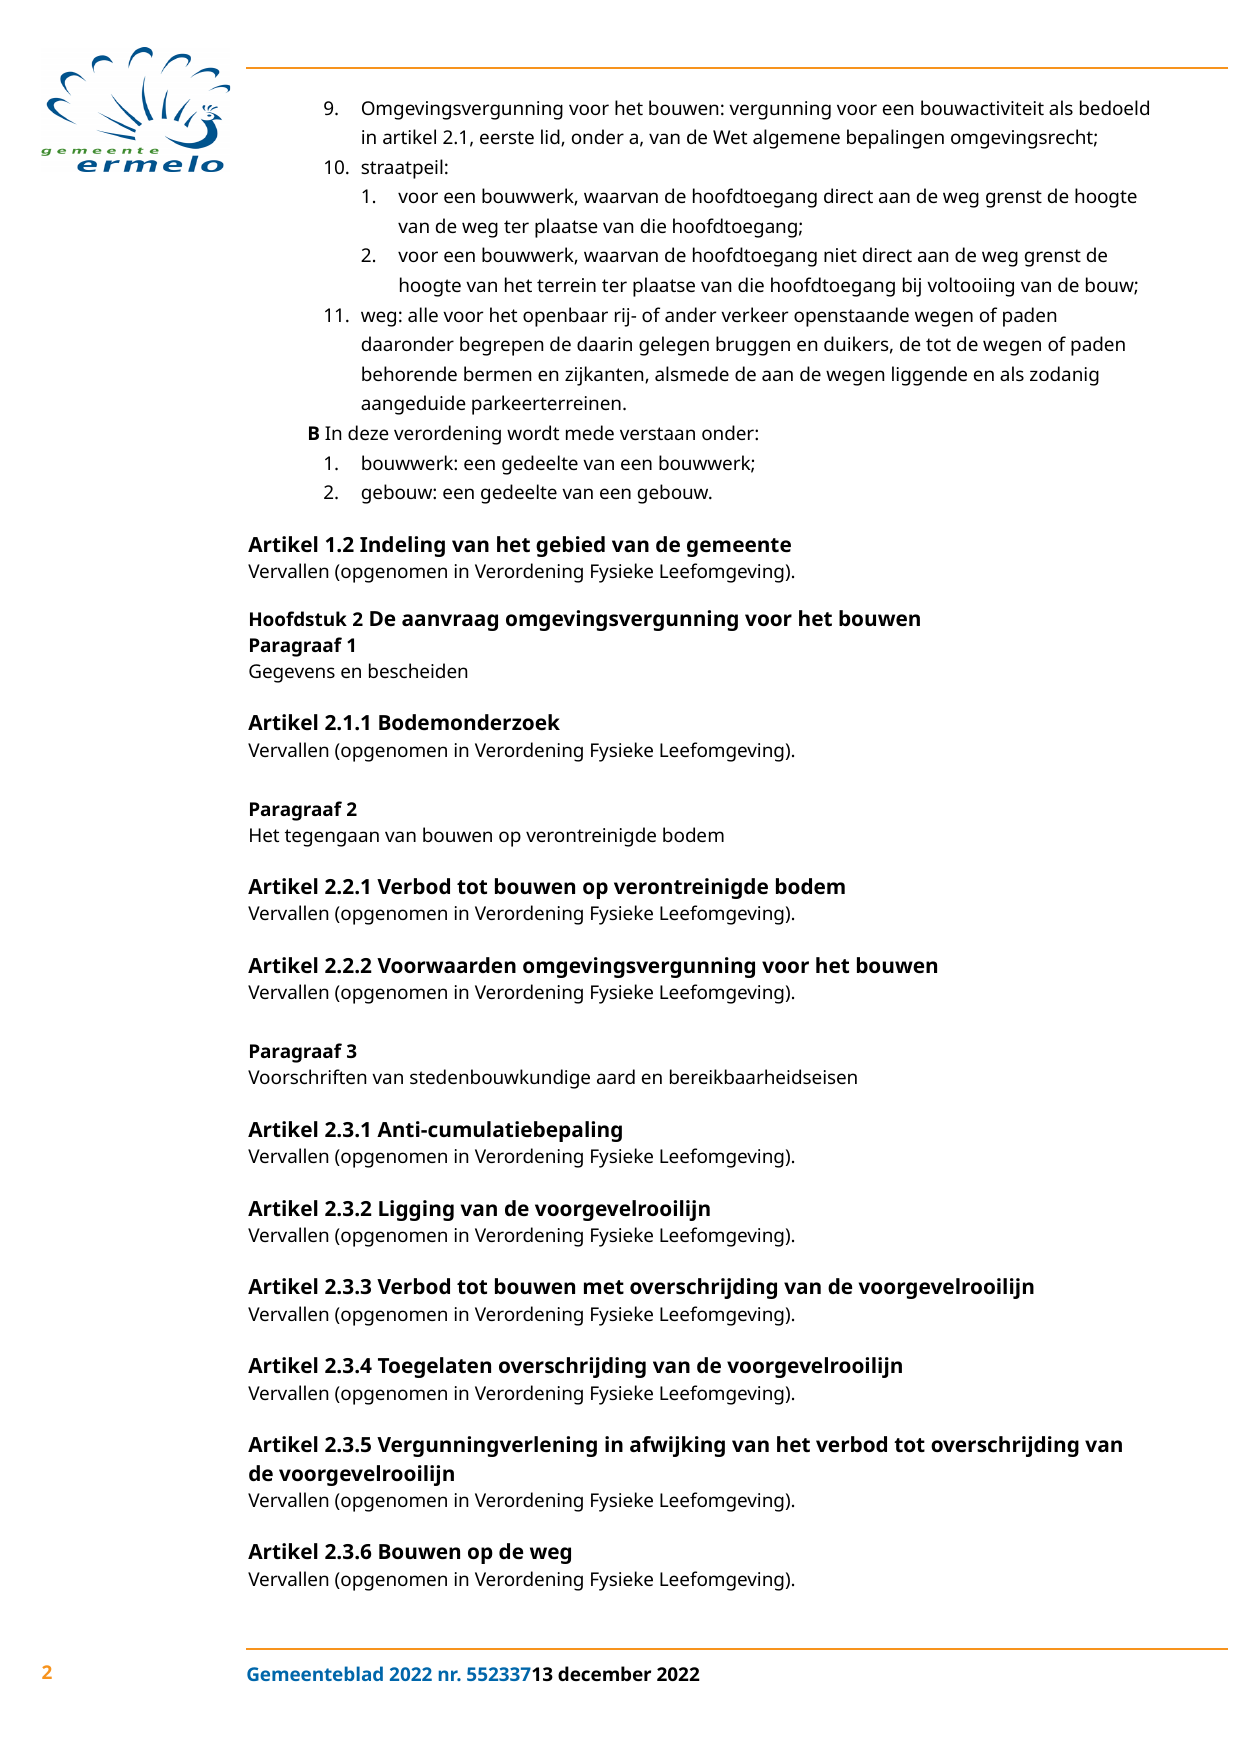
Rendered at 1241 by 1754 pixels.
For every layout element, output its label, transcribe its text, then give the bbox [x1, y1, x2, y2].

picture [41, 47, 231, 172]
text Artikel 1.2 Indeling van het gebied van de gemeente [248, 530, 1152, 558]
text Hoofdstuk 2 De aanvraag omgevingsvergunning voor het bouwen [248, 604, 1152, 632]
text Artikel 2.3.5 Vergunningverlening in afwijking van het verbod tot overschrijding van de voorgevelrooilijn [248, 1430, 1152, 1487]
text Vervallen (opgenomen in Verordening Fysieke Leefomgeving). [248, 979, 1152, 1005]
list gebouw: een gedeelte van een gebouw. [323, 479, 1152, 505]
text Vervallen (opgenomen in Verordening Fysieke Leefomgeving). [248, 1487, 1152, 1513]
text Vervallen (opgenomen in Verordening Fysieke Leefomgeving). [248, 1143, 1152, 1169]
text Artikel 2.2.1 Verbod tot bouwen op verontreinigde bodem [248, 872, 1152, 901]
list weg: alle voor het openbaar rij- of ander verkeer openstaande wegen of paden daaronder begrepen de daarin gelegen bruggen en duikers, de tot de wegen of paden behorende bermen en zijkanten, alsmede de aan de wegen liggende en als zodanig aangeduide parkeerterreinen. [323, 302, 1152, 416]
text Artikel 2.3.6 Bouwen op de weg [248, 1537, 1152, 1566]
list B In deze verordening wordt mede verstaan onder: [248, 420, 1152, 446]
text Paragraaf 1 [248, 632, 1152, 658]
text Artikel 2.3.4 Toegelaten overschrijding van de voorgevelrooilijn [248, 1351, 1152, 1380]
list bouwwerk: een gedeelte van een bouwwerk; [323, 450, 1152, 476]
text Het tegengaan van bouwen op verontreinigde bodem [248, 822, 1152, 847]
text Vervallen (opgenomen in Verordening Fysieke Leefomgeving). [248, 1301, 1152, 1327]
text Paragraaf 3 [248, 1039, 1152, 1064]
list straatpeil: [323, 154, 1152, 180]
text Vervallen (opgenomen in Verordening Fysieke Leefomgeving). [248, 1380, 1152, 1406]
text Gegevens en bescheiden [248, 658, 1152, 684]
list voor een bouwwerk, waarvan de hoofdtoegang niet direct aan de weg grenst de hoogte van het terrein ter plaatse van die hoofdtoegang bij voltooiing van de bouw; [361, 243, 1152, 298]
list voor een bouwwerk, waarvan de hoofdtoegang direct aan de weg grenst de hoogte van de weg ter plaatse van die hoofdtoegang; [361, 183, 1152, 239]
text Vervallen (opgenomen in Verordening Fysieke Leefomgeving). [248, 1566, 1152, 1592]
text Artikel 2.2.2 Voorwaarden omgevingsvergunning voor het bouwen [248, 951, 1152, 979]
text Vervallen (opgenomen in Verordening Fysieke Leefomgeving). [248, 737, 1152, 763]
text Artikel 2.3.3 Verbod tot bouwen met overschrijding van de voorgevelrooilijn [248, 1272, 1152, 1301]
text Artikel 2.3.2 Ligging van de voorgevelrooilijn [248, 1194, 1152, 1222]
text Vervallen (opgenomen in Verordening Fysieke Leefomgeving). [248, 901, 1152, 926]
text Paragraaf 2 [248, 796, 1152, 822]
text Vervallen (opgenomen in Verordening Fysieke Leefomgeving). [248, 1222, 1152, 1248]
text Voorschriften van stedenbouwkundige aard en bereikbaarheidseisen [248, 1064, 1152, 1090]
text Artikel 2.1.1 Bodemonderzoek [248, 708, 1152, 737]
list Omgevingsvergunning voor het bouwen: vergunning voor een bouwactiviteit als bedoeld in artikel 2.1, eerste lid, onder a, van de Wet algemene bepalingen omgevingsrecht; [323, 95, 1152, 150]
text Vervallen (opgenomen in Verordening Fysieke Leefomgeving). [248, 558, 1152, 584]
text Artikel 2.3.1 Anti-cumulatiebepaling [248, 1115, 1152, 1143]
